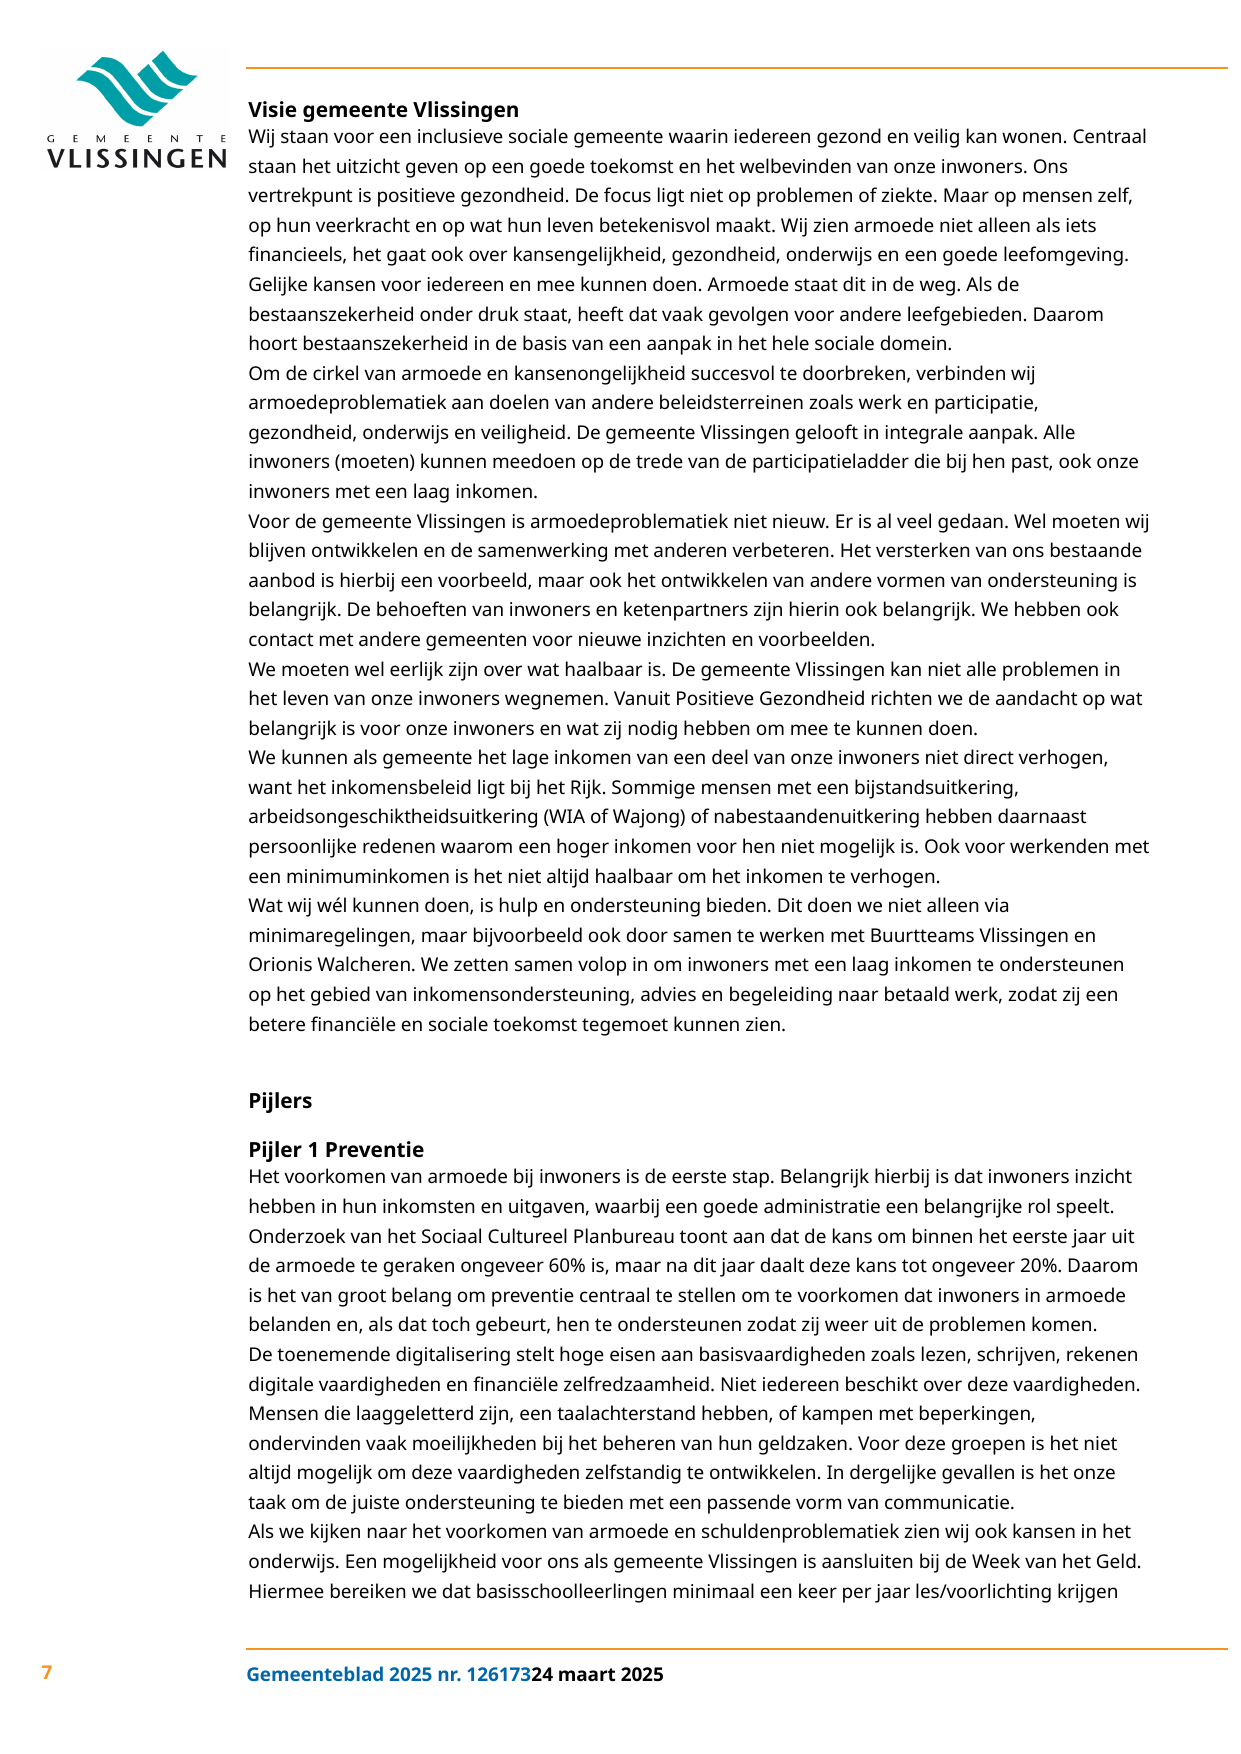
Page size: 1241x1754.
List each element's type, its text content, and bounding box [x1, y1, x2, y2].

text Als we kijken naar het voorkomen van armoede en schuldenproblematiek zien wij ook kansen in het onderwijs. Een mogelijkheid voor ons als gemeente Vlissingen is aansluiten bij de Week van het Geld. Hiermee bereiken we dat basisschoolleerlingen minimaal een keer per jaar les/voorlichting krijgen [248, 1519, 1152, 1603]
text Wij staan voor een inclusieve sociale gemeente waarin iedereen gezond en veilig kan wonen. Centraal staan het uitzicht geven op een goede toekomst en het welbevinden van onze inwoners. Ons vertrekpunt is positieve gezondheid. De focus ligt niet op problemen of ziekte. Maar op mensen zelf, op hun veerkracht en op wat hun leven betekenisvol maakt. Wij zien armoede niet alleen als iets financieels, het gaat ook over kansengelijkheid, gezondheid, onderwijs en een goede leefomgeving. [248, 123, 1152, 267]
text Wat wij wél kunnen doen, is hulp en ondersteuning bieden. Dit doen we niet alleen via minimaregelingen, maar bijvoorbeeld ook door samen te werken met Buurtteams Vlissingen en Orionis Walcheren. We zetten samen volop in om inwoners met een laag inkomen te ondersteunen op het gebied van inkomensondersteuning, advies en begeleiding naar betaald werk, zodat zij een betere financiële en sociale toekomst tegemoet kunnen zien. [248, 892, 1152, 1036]
text Voor de gemeente Vlissingen is armoedeproblematiek niet nieuw. Er is al veel gedaan. Wel moeten wij blijven ontwikkelen en de samenwerking met anderen verbeteren. Het versterken van ons bestaande aanbod is hierbij een voorbeeld, maar ook het ontwikkelen van andere vormen van ondersteuning is belangrijk. De behoeften van inwoners en ketenpartners zijn hierin ook belangrijk. We hebben ook contact met andere gemeenten voor nieuwe inzichten en voorbeelden. [248, 508, 1152, 652]
text Visie gemeente Vlissingen [248, 95, 1152, 123]
text Gelijke kansen voor iedereen en mee kunnen doen. Armoede staat dit in de weg. Als de bestaanszekerheid onder druk staat, heeft dat vaak gevolgen voor andere leefgebieden. Daarom hoort bestaanszekerheid in de basis van een aanpak in het hele sociale domein. [248, 271, 1152, 356]
text De toenemende digitalisering stelt hoge eisen aan basisvaardigheden zoals lezen, schrijven, rekenen digitale vaardigheden en financiële zelfredzaamheid. Niet iedereen beschikt over deze vaardigheden. Mensen die laaggeletterd zijn, een taalachterstand hebben, of kampen met beperkingen, ondervinden vaak moeilijkheden bij het beheren van hun geldzaken. Voor deze groepen is het niet altijd mogelijk om deze vaardigheden zelfstandig te ontwikkelen. In dergelijke gevallen is het onze taak om de juiste ondersteuning te bieden met een passende vorm van communicatie. [248, 1341, 1152, 1515]
text We moeten wel eerlijk zijn over wat haalbaar is. De gemeente Vlissingen kan niet alle problemen in het leven van onze inwoners wegnemen. Vanuit Positieve Gezondheid richten we de aandacht op wat belangrijk is voor onze inwoners en wat zij nodig hebben om mee te kunnen doen. [248, 656, 1152, 741]
text Om de cirkel van armoede en kansenongelijkheid succesvol te doorbreken, verbinden wij armoedeproblematiek aan doelen van andere beleidsterreinen zoals werk en participatie, gezondheid, onderwijs en veiligheid. De gemeente Vlissingen gelooft in integrale aanpak. Alle inwoners (moeten) kunnen meedoen op de trede van de participatieladder die bij hen past, ook onze inwoners met een laag inkomen. [248, 360, 1152, 504]
text Pijler 1 Preventie [248, 1135, 1152, 1164]
picture [41, 47, 231, 172]
text Pijlers [248, 1086, 1152, 1114]
text Het voorkomen van armoede bij inwoners is de eerste stap. Belangrijk hierbij is dat inwoners inzicht hebben in hun inkomsten en uitgaven, waarbij een goede administratie een belangrijke rol speelt. Onderzoek van het Sociaal Cultureel Planbureau toont aan dat de kans om binnen het eerste jaar uit de armoede te geraken ongeveer 60% is, maar na dit jaar daalt deze kans tot ongeveer 20%. Daarom is het van groot belang om preventie centraal te stellen om te voorkomen dat inwoners in armoede belanden en, als dat toch gebeurt, hen te ondersteunen zodat zij weer uit de problemen komen. [248, 1164, 1152, 1337]
text We kunnen als gemeente het lage inkomen van een deel van onze inwoners niet direct verhogen, want het inkomensbeleid ligt bij het Rijk. Sommige mensen met een bijstandsuitkering, arbeidsongeschiktheidsuitkering (WIA of Wajong) of nabestaandenuitkering hebben daarnaast persoonlijke redenen waarom een hoger inkomen voor hen niet mogelijk is. Ook voor werkenden met een minimuminkomen is het niet altijd haalbaar om het inkomen te verhogen. [248, 744, 1152, 888]
